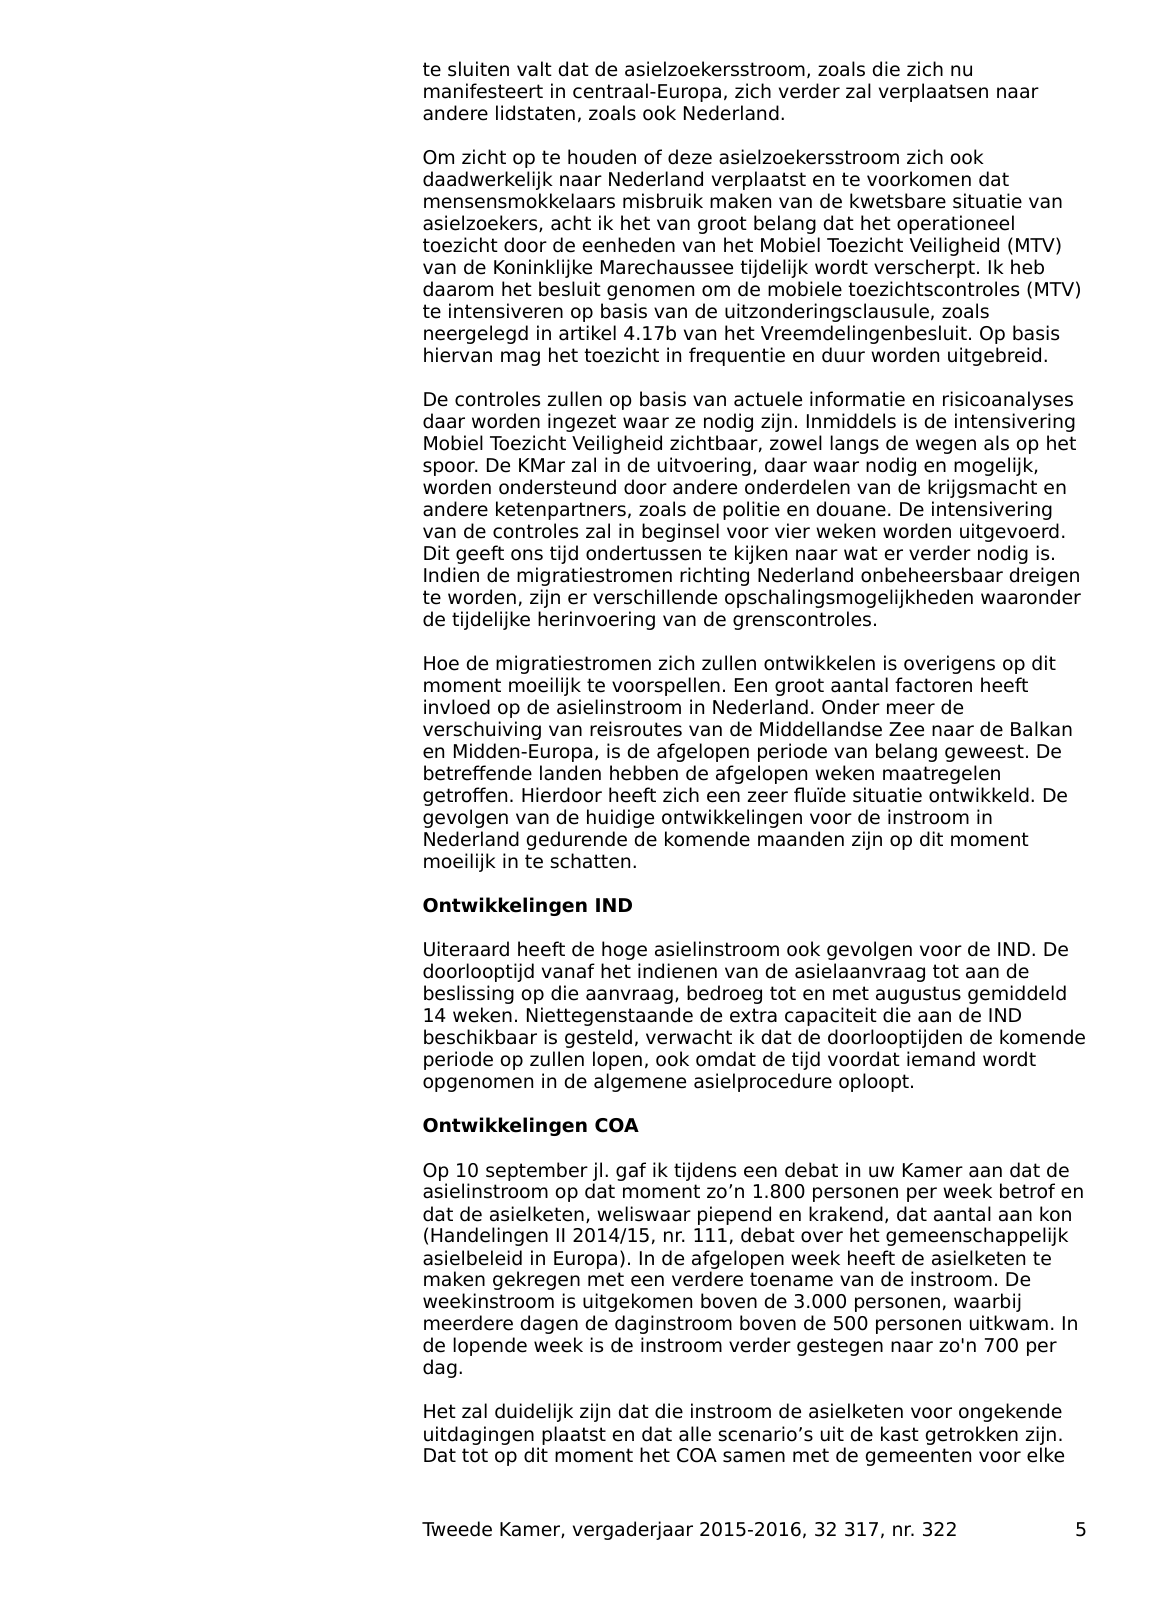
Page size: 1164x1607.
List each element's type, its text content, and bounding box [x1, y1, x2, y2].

text De controles zullen op basis van actuele informatie en risicoanalyses daar worden ingezet waar ze nodig zijn. Inmiddels is de intensivering Mobiel Toezicht Veiligheid zichtbaar, zowel langs de wegen als op het spoor. De KMar zal in de uitvoering, daar waar nodig en mogelijk, worden ondersteund door andere onderdelen van de krijgsmacht en andere ketenpartners, zoals de politie en douane. De intensivering van de controles zal in beginsel voor vier weken worden uitgevoerd. Dit geeft ons tijd ondertussen te kijken naar wat er verder nodig is. Indien de migratiestromen richting Nederland onbeheersbaar dreigen te worden, zijn er verschillende opschalingsmogelijkheden waaronder de tijdelijke herinvoering van de grenscontroles. [422, 389, 1087, 631]
subtitle Ontwikkelingen COA [422, 1115, 1087, 1137]
text Hoe de migratiestromen zich zullen ontwikkelen is overigens op dit moment moeilijk te voorspellen. Een groot aantal factoren heeft invloed op de asielinstroom in Nederland. Onder meer de verschuiving van reisroutes van de Middellandse Zee naar de Balkan en Midden-Europa, is de afgelopen periode van belang geweest. De betreffende landen hebben de afgelopen weken maatregelen getroffen. Hierdoor heeft zich een zeer fluïde situatie ontwikkeld. De gevolgen van de huidige ontwikkelingen voor de instroom in Nederland gedurende de komende maanden zijn op dit moment moeilijk in te schatten. [422, 653, 1087, 873]
text Om zicht op te houden of deze asielzoekersstroom zich ook daadwerkelijk naar Nederland verplaatst en te voorkomen dat mensensmokkelaars misbruik maken van de kwetsbare situatie van asielzoekers, acht ik het van groot belang dat het operationeel toezicht door de eenheden van het Mobiel Toezicht Veiligheid (MTV) van de Koninklijke Marechaussee tijdelijk wordt verscherpt. Ik heb daarom het besluit genomen om de mobiele toezichtscontroles (MTV) te intensiveren op basis van de uitzonderingsclausule, zoals neergelegd in artikel 4.17b van het Vreemdelingenbesluit. Op basis hiervan mag het toezicht in frequentie en duur worden uitgebreid. [422, 147, 1087, 367]
text te sluiten valt dat de asielzoekersstroom, zoals die zich nu manifesteert in centraal-Europa, zich verder zal verplaatsen naar andere lidstaten, zoals ook Nederland. [422, 59, 1087, 125]
subtitle Ontwikkelingen IND [422, 895, 1087, 917]
text Op 10 september jl. gaf ik tijdens een debat in uw Kamer aan dat de asielinstroom op dat moment zo’n 1.800 personen per week betrof en dat de asielketen, weliswaar piepend en krakend, dat aantal aan kon (Handelingen II 2014/15, nr. 111, debat over het gemeenschappelijk asielbeleid in Europa). In de afgelopen week heeft de asielketen te maken gekregen met een verdere toename van de instroom. De weekinstroom is uitgekomen boven de 3.000 personen, waarbij meerdere dagen de daginstroom boven de 500 personen uitkwam. In de lopende week is de instroom verder gestegen naar zo'n 700 per dag. [422, 1159, 1087, 1379]
text Het zal duidelijk zijn dat die instroom de asielketen voor ongekende uitdagingen plaatst en dat alle scenario’s uit de kast getrokken zijn. Dat tot op dit moment het COA samen met de gemeenten voor elke [422, 1401, 1087, 1467]
text Uiteraard heeft de hoge asielinstroom ook gevolgen voor de IND. De doorlooptijd vanaf het indienen van de asielaanvraag tot aan de beslissing op die aanvraag, bedroeg tot en met augustus gemiddeld 14 weken. Niettegenstaande de extra capaciteit die aan de IND beschikbaar is gesteld, verwacht ik dat de doorlooptijden de komende periode op zullen lopen, ook omdat de tijd voordat iemand wordt opgenomen in de algemene asielprocedure oploopt. [422, 939, 1087, 1093]
